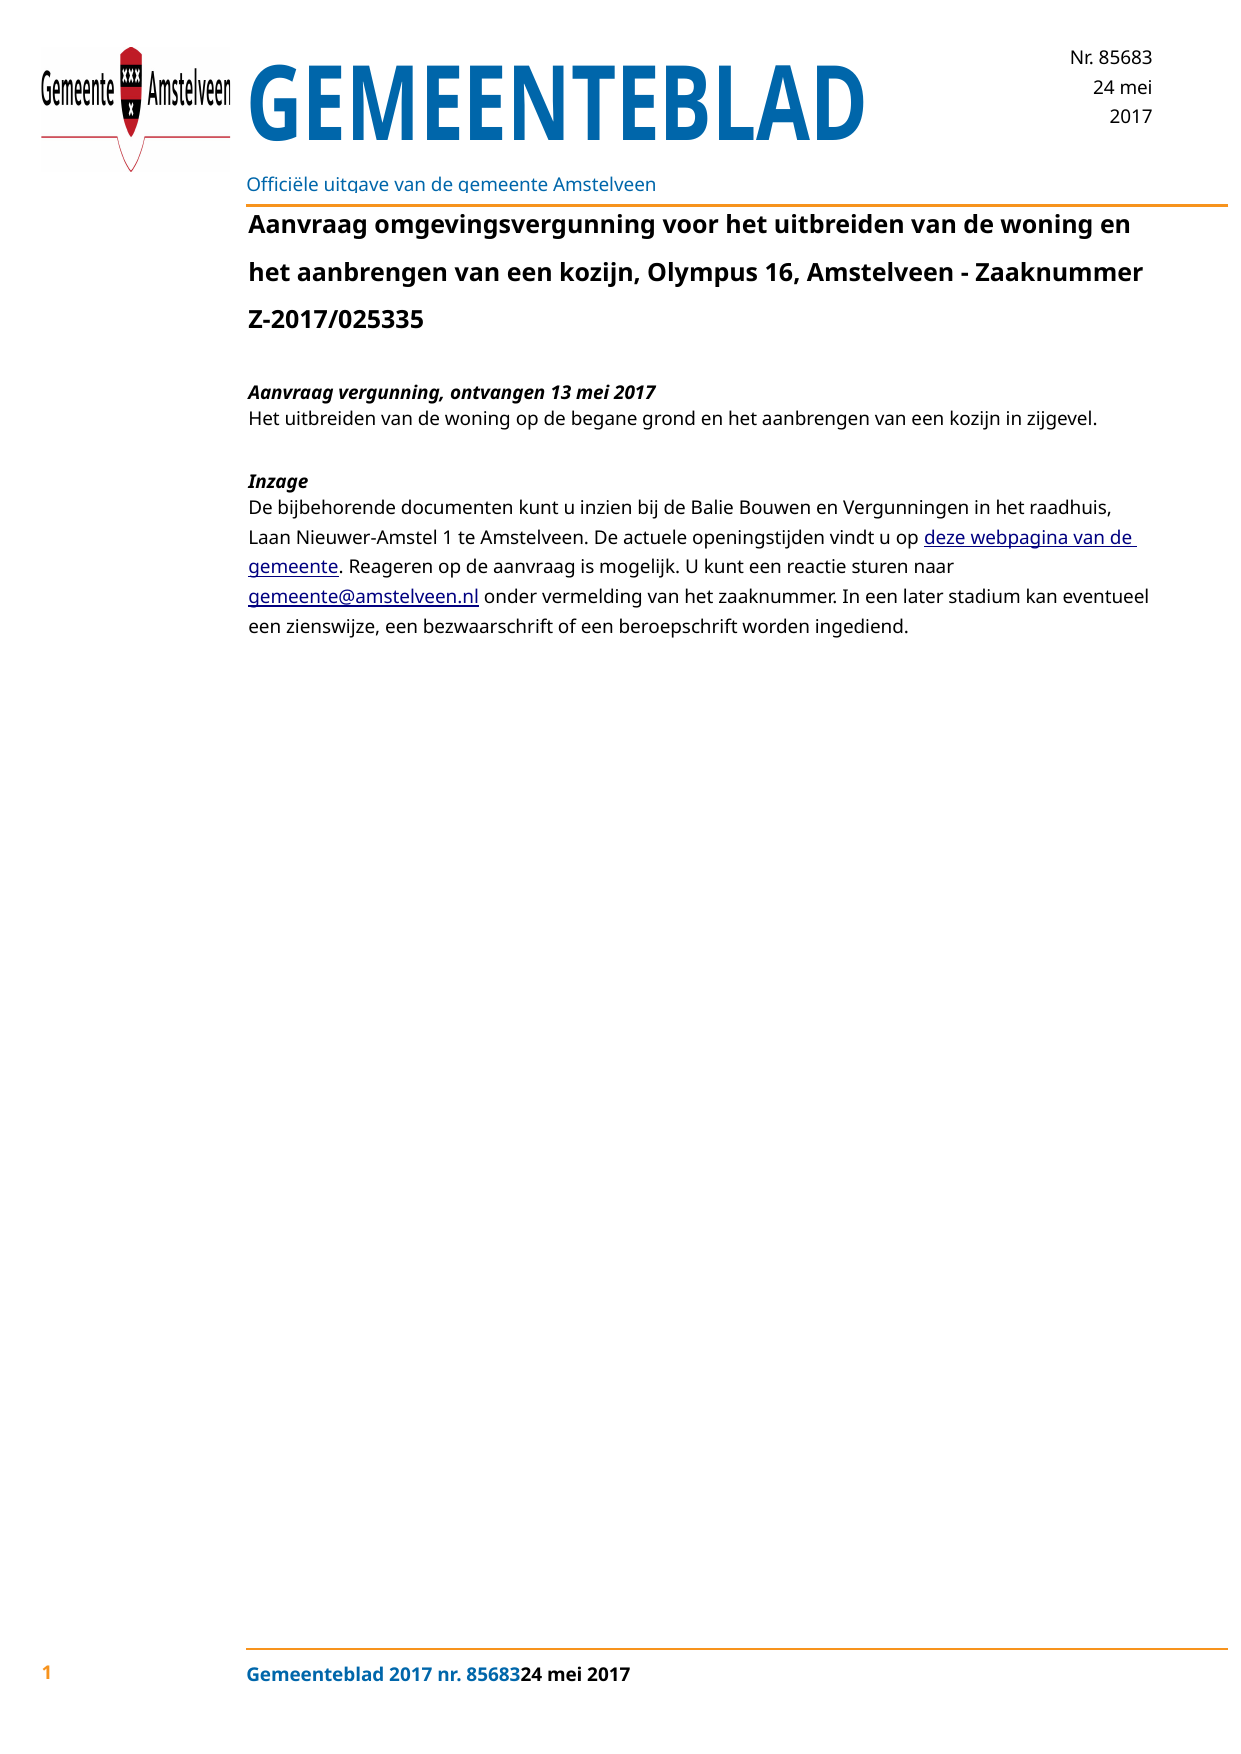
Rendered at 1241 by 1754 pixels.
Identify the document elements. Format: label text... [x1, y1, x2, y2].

text Aanvraag omgevingsvergunning voor het uitbreiden van de woning en het aanbrengen van een kozijn, Olympus 16, Amstelveen - Zaaknummer Z-2017/025335 [248, 207, 1152, 336]
text Aanvraag vergunning, ontvangen 13 mei 2017 [248, 379, 1152, 405]
text Inzage [248, 469, 1152, 494]
text Het uitbreiden van de woning op de begane grond en het aanbrengen van een kozijn in zijgevel. [248, 405, 1152, 431]
picture [41, 47, 231, 172]
text De bijbehorende documenten kunt u inzien bij de Balie Bouwen en Vergunningen in het raadhuis, Laan Nieuwer-Amstel 1 te Amstelveen. De actuele openingstijden vindt u op deze webpagina van de gemeente. Reageren op de aanvraag is mogelijk. U kunt een reactie sturen naar gemeente@amstelveen.nl onder vermelding van het zaaknummer. In een later stadium kan eventueel een zienswijze, een bezwaarschrift of een beroepschrift worden ingediend. [248, 494, 1152, 638]
